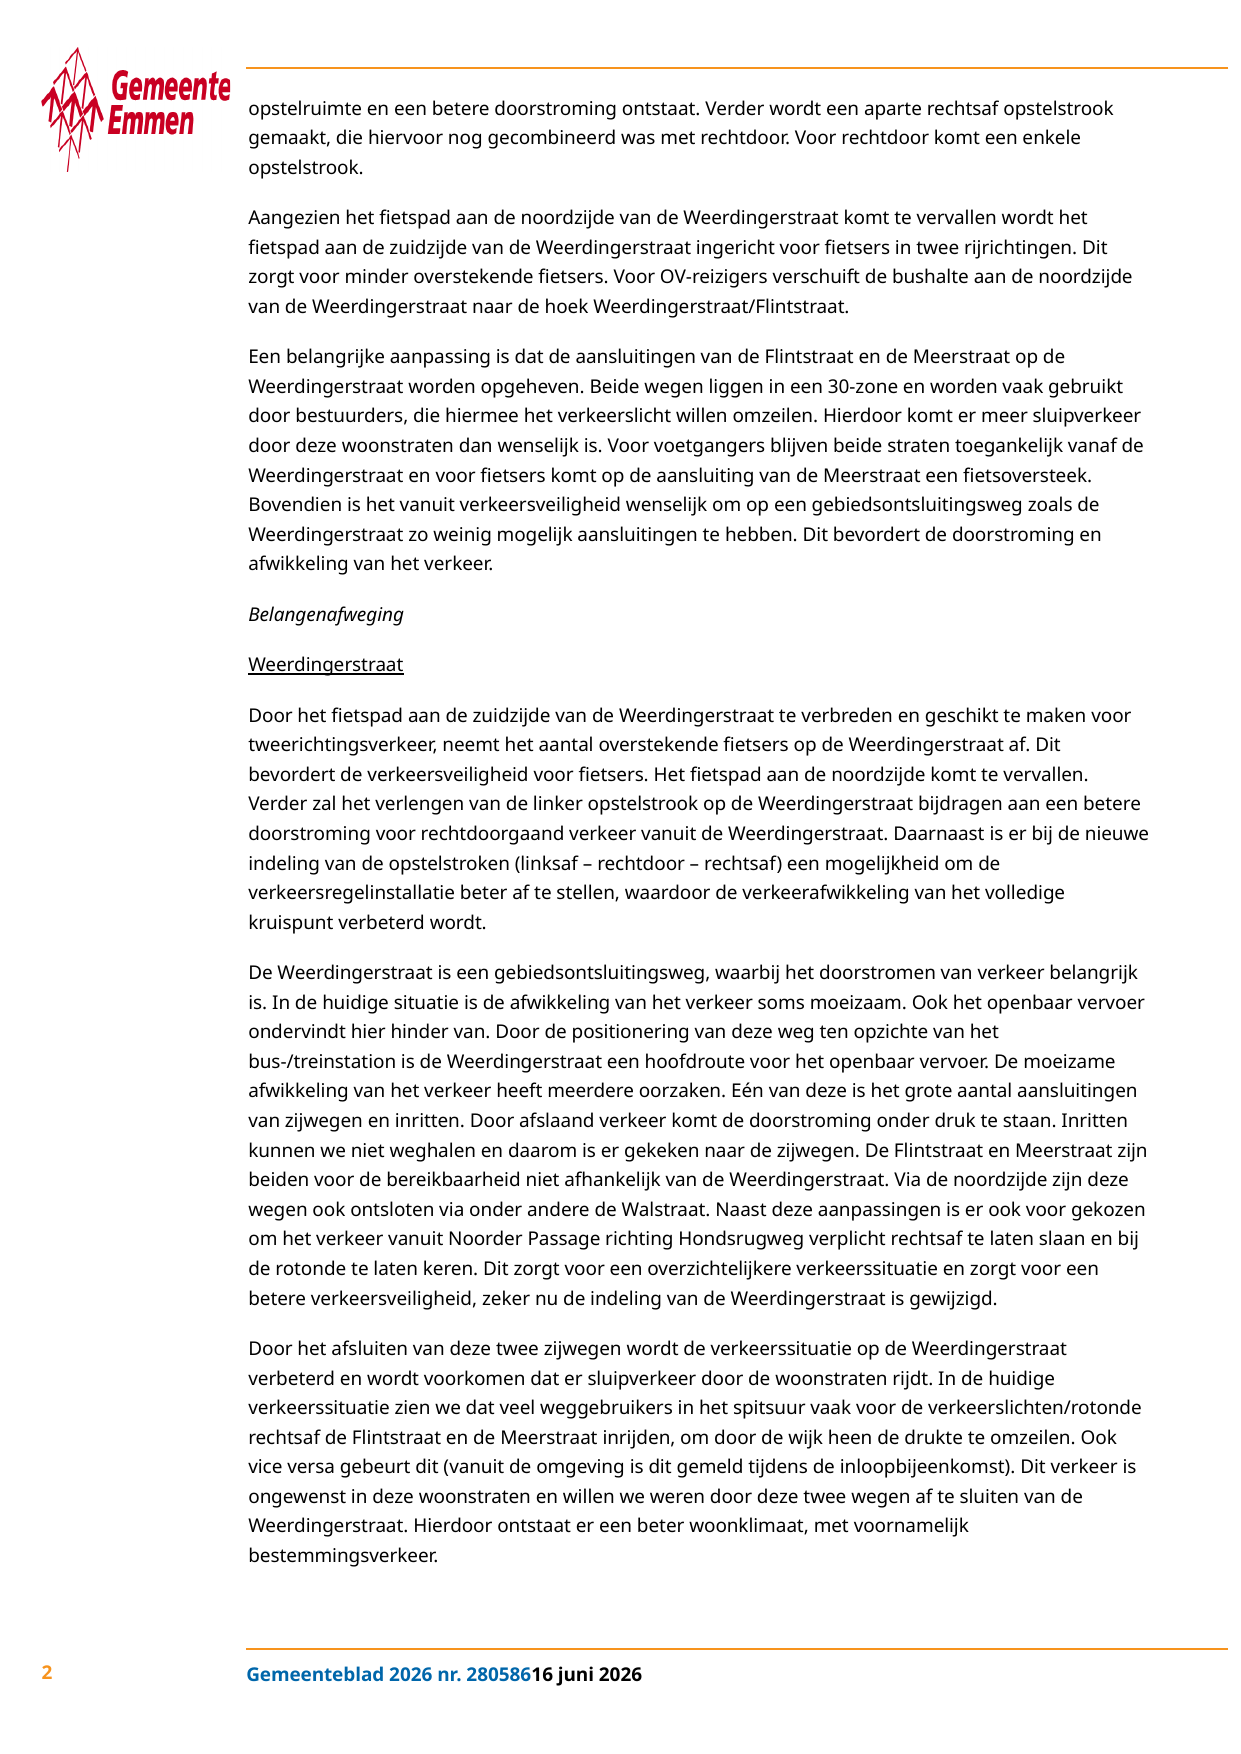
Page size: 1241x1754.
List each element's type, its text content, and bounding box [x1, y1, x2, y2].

text Door het afsluiten van deze twee zijwegen wordt de verkeerssituatie op de Weerdingerstraat verbeterd en wordt voorkomen dat er sluipverkeer door de woonstraten rijdt. In de huidige verkeerssituatie zien we dat veel weggebruikers in het spitsuur vaak voor de verkeerslichten/rotonde rechtsaf de Flintstraat en de Meerstraat inrijden, om door de wijk heen de drukte te omzeilen. Ook vice versa gebeurt dit (vanuit de omgeving is dit gemeld tijdens de inloopbijeenkomst). Dit verkeer is ongewenst in deze woonstraten en willen we weren door deze twee wegen af te sluiten van de Weerdingerstraat. Hierdoor ontstaat er een beter woonklimaat, met voornamelijk bestemmingsverkeer. [248, 1335, 1152, 1568]
text Weerdingerstraat [248, 651, 1152, 677]
text Belangenafweging [248, 601, 1152, 627]
text Een belangrijke aanpassing is dat de aansluitingen van de Flintstraat en de Meerstraat op de Weerdingerstraat worden opgeheven. Beide wegen liggen in een 30-zone en worden vaak gebruikt door bestuurders, die hiermee het verkeerslicht willen omzeilen. Hierdoor komt er meer sluipverkeer door deze woonstraten dan wenselijk is. Voor voetgangers blijven beide straten toegankelijk vanaf de Weerdingerstraat en voor fietsers komt op de aansluiting van de Meerstraat een fietsoversteek. Bovendien is het vanuit verkeersveiligheid wenselijk om op een gebiedsontsluitingsweg zoals de Weerdingerstraat zo weinig mogelijk aansluitingen te hebben. Dit bevordert de doorstroming en afwikkeling van het verkeer. [248, 343, 1152, 576]
text Aangezien het fietspad aan de noordzijde van de Weerdingerstraat komt te vervallen wordt het fietspad aan de zuidzijde van de Weerdingerstraat ingericht voor fietsers in twee rijrichtingen. Dit zorgt voor minder overstekende fietsers. Voor OV-reizigers verschuift de bushalte aan de noordzijde van de Weerdingerstraat naar de hoek Weerdingerstraat/Flintstraat. [248, 204, 1152, 319]
text Door het fietspad aan de zuidzijde van de Weerdingerstraat te verbreden en geschikt te maken voor tweerichtingsverkeer, neemt het aantal overstekende fietsers op de Weerdingerstraat af. Dit bevordert de verkeersveiligheid voor fietsers. Het fietspad aan de noordzijde komt te vervallen. Verder zal het verlengen van de linker opstelstrook op de Weerdingerstraat bijdragen aan een betere doorstroming voor rechtdoorgaand verkeer vanuit de Weerdingerstraat. Daarnaast is er bij de nieuwe indeling van de opstelstroken (linksaf – rechtdoor – rechtsaf) een mogelijkheid om de verkeersregelinstallatie beter af te stellen, waardoor de verkeerafwikkeling van het volledige kruispunt verbeterd wordt. [248, 702, 1152, 935]
picture [41, 47, 231, 172]
text opstelruimte en een betere doorstroming ontstaat. Verder wordt een aparte rechtsaf opstelstrook gemaakt, die hiervoor nog gecombineerd was met rechtdoor. Voor rechtdoor komt een enkele opstelstrook. [248, 95, 1152, 180]
text De Weerdingerstraat is een gebiedsontsluitingsweg, waarbij het doorstromen van verkeer belangrijk is. In de huidige situatie is de afwikkeling van het verkeer soms moeizaam. Ook het openbaar vervoer ondervindt hier hinder van. Door de positionering van deze weg ten opzichte van het bus-/treinstation is de Weerdingerstraat een hoofdroute voor het openbaar vervoer. De moeizame afwikkeling van het verkeer heeft meerdere oorzaken. Eén van deze is het grote aantal aansluitingen van zijwegen en inritten. Door afslaand verkeer komt de doorstroming onder druk te staan. Inritten kunnen we niet weghalen en daarom is er gekeken naar de zijwegen. De Flintstraat en Meerstraat zijn beiden voor de bereikbaarheid niet afhankelijk van de Weerdingerstraat. Via de noordzijde zijn deze wegen ook ontsloten via onder andere de Walstraat. Naast deze aanpassingen is er ook voor gekozen om het verkeer vanuit Noorder Passage richting Hondsrugweg verplicht rechtsaf te laten slaan en bij de rotonde te laten keren. Dit zorgt voor een overzichtelijkere verkeerssituatie en zorgt voor een betere verkeersveiligheid, zeker nu de indeling van de Weerdingerstraat is gewijzigd. [248, 959, 1152, 1311]
